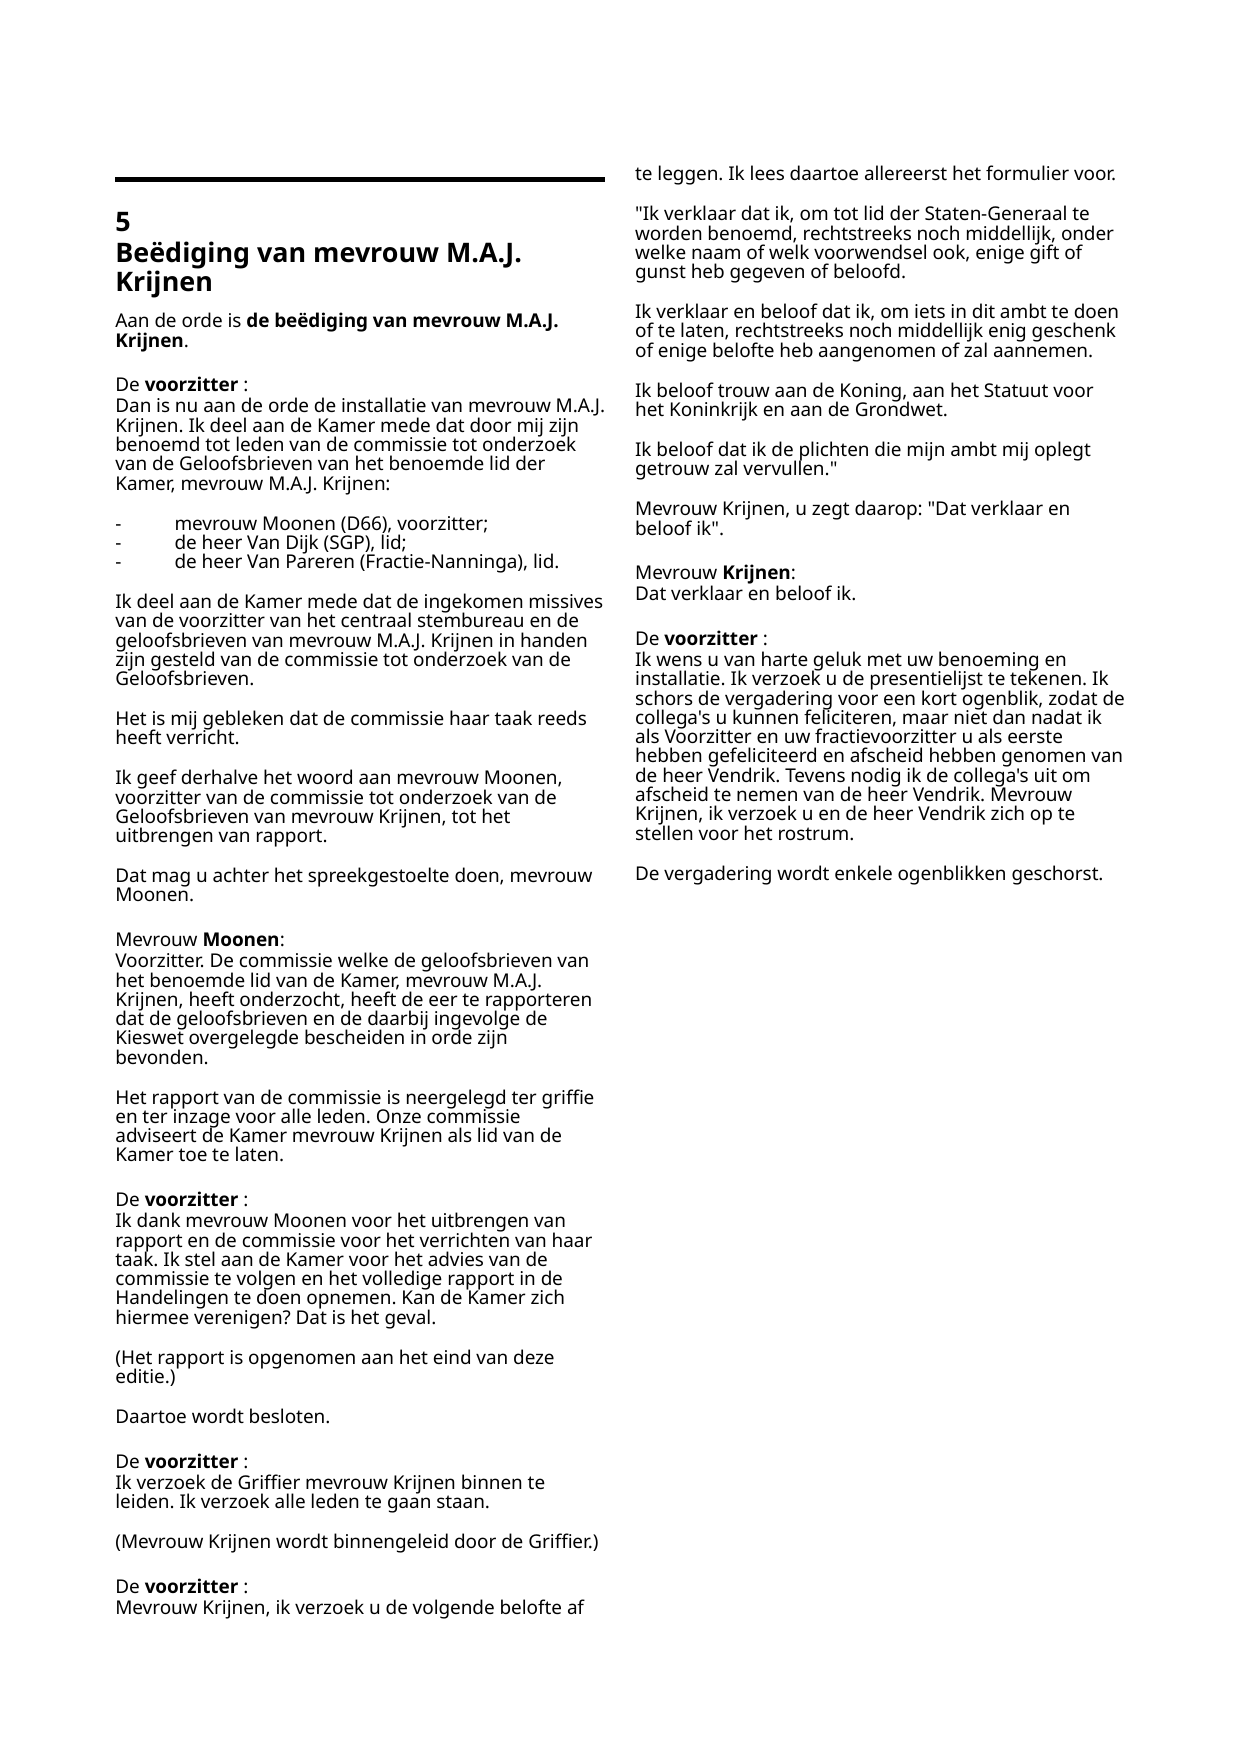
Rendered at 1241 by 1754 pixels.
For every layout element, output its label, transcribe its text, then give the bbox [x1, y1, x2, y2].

text Ik deel aan de Kamer mede dat de ingekomen missives van de voorzitter van het centraal stembureau en de geloofsbrieven van mevrouw M.A.J. Krijnen in handen zijn gesteld van de commissie tot onderzoek van de Geloofsbrieven. [115, 593, 605, 689]
text (Het rapport is opgenomen aan het eind van deze editie.) [115, 1349, 605, 1387]
text Voorzitter. De commissie welke de geloofsbrieven van het benoemde lid van de Kamer, mevrouw M.A.J. Krijnen, heeft onderzocht, heeft de eer te rapporteren dat de geloofsbrieven en de daarbij ingevolge de Kieswet overgelegde bescheiden in orde zijn bevonden. [115, 952, 605, 1068]
text Dan is nu aan de orde de installatie van mevrouw M.A.J. Krijnen. Ik deel aan de Kamer mede dat door mij zijn benoemd tot leden van de commissie tot onderzoek van de Geloofsbrieven van het benoemde lid der Kamer, mevrouw M.A.J. Krijnen: [115, 397, 605, 494]
text Het is mij gebleken dat de commissie haar taak reeds heeft verricht. [115, 710, 605, 749]
text Dat verklaar en beloof ik. [635, 585, 1125, 604]
list de heer Van Pareren (Fractie-Nanninga), lid. [115, 553, 605, 572]
text Daartoe wordt besloten. [115, 1408, 605, 1427]
text (Mevrouw Krijnen wordt binnengeleid door de Griffier.) [115, 1533, 605, 1553]
text Aan de orde is de beëdiging van mevrouw M.A.J. Krijnen. [115, 312, 605, 351]
text Ik geef derhalve het woord aan mevrouw Moonen, voorzitter van de commissie tot onderzoek van de Geloofsbrieven van mevrouw Krijnen, tot het uitbrengen van rapport. [115, 769, 605, 846]
text "Ik verklaar dat ik, om tot lid der Staten-Generaal te worden benoemd, rechtstreeks noch middellijk, onder welke naam of welk voorwendsel ook, enige gift of gunst heb gegeven of beloofd. [635, 205, 1125, 282]
text De voorzitter : [115, 372, 605, 397]
text De voorzitter : [115, 1187, 605, 1212]
text Mevrouw Moonen: [115, 927, 605, 952]
text De vergadering wordt enkele ogenblikken geschorst. [635, 865, 1125, 884]
text De voorzitter : [115, 1573, 605, 1599]
text Mevrouw Krijnen, u zegt daarop: "Dat verklaar en beloof ik". [635, 500, 1125, 539]
text De voorzitter : [635, 625, 1125, 651]
text Het rapport van de commissie is neergelegd ter griffie en ter inzage voor alle leden. Onze commissie adviseert de Kamer mevrouw Krijnen als lid van de Kamer toe te laten. [115, 1089, 605, 1166]
text Ik verzoek de Griffier mevrouw Krijnen binnen te leiden. Ik verzoek alle leden te gaan staan. [115, 1474, 605, 1512]
text Ik beloof trouw aan de Koning, aan het Statuut voor het Koninkrijk en aan de Grondwet. [635, 382, 1125, 420]
text Beëdiging van mevrouw M.A.J. Krijnen [115, 239, 605, 312]
list mevrouw Moonen (D66), voorzitter; [115, 514, 605, 534]
text te leggen. Ik lees daartoe allereerst het formulier voor. [635, 165, 1125, 184]
text Ik verklaar en beloof dat ik, om iets in dit ambt te doen of te laten, rechtstreeks noch middellijk enig geschenk of enige belofte heb aangenomen of zal aannemen. [635, 303, 1125, 361]
text Ik wens u van harte geluk met uw benoeming en installatie. Ik verzoek u de presentielijst te tekenen. Ik schors de vergadering voor een kort ogenblik, zodat de collega's u kunnen feliciteren, maar niet dan nadat ik als Voorzitter en uw fractievoorzitter u als eerste hebben gefeliciteerd en afscheid hebben genomen van de heer Vendrik. Tevens nodig ik de collega's uit om afscheid te nemen van de heer Vendrik. Mevrouw Krijnen, ik verzoek u en de heer Vendrik zich op te stellen voor het rostrum. [635, 651, 1125, 844]
list de heer Van Dijk (SGP), lid; [115, 534, 605, 553]
text Ik beloof dat ik de plichten die mijn ambt mij oplegt getrouw zal vervullen." [635, 441, 1125, 479]
text Mevrouw Krijnen, ik verzoek u de volgende belofte af [115, 1599, 605, 1618]
text 5 [115, 203, 605, 239]
text De voorzitter : [115, 1448, 605, 1474]
text Dat mag u achter het spreekgestoelte doen, mevrouw Moonen. [115, 867, 605, 906]
text Mevrouw Krijnen: [635, 559, 1125, 585]
text Ik dank mevrouw Moonen voor het uitbrengen van rapport en de commissie voor het verrichten van haar taak. Ik stel aan de Kamer voor het advies van de commissie te volgen en het volledige rapport in de Handelingen te doen opnemen. Kan de Kamer zich hiermee verenigen? Dat is het geval. [115, 1212, 605, 1328]
